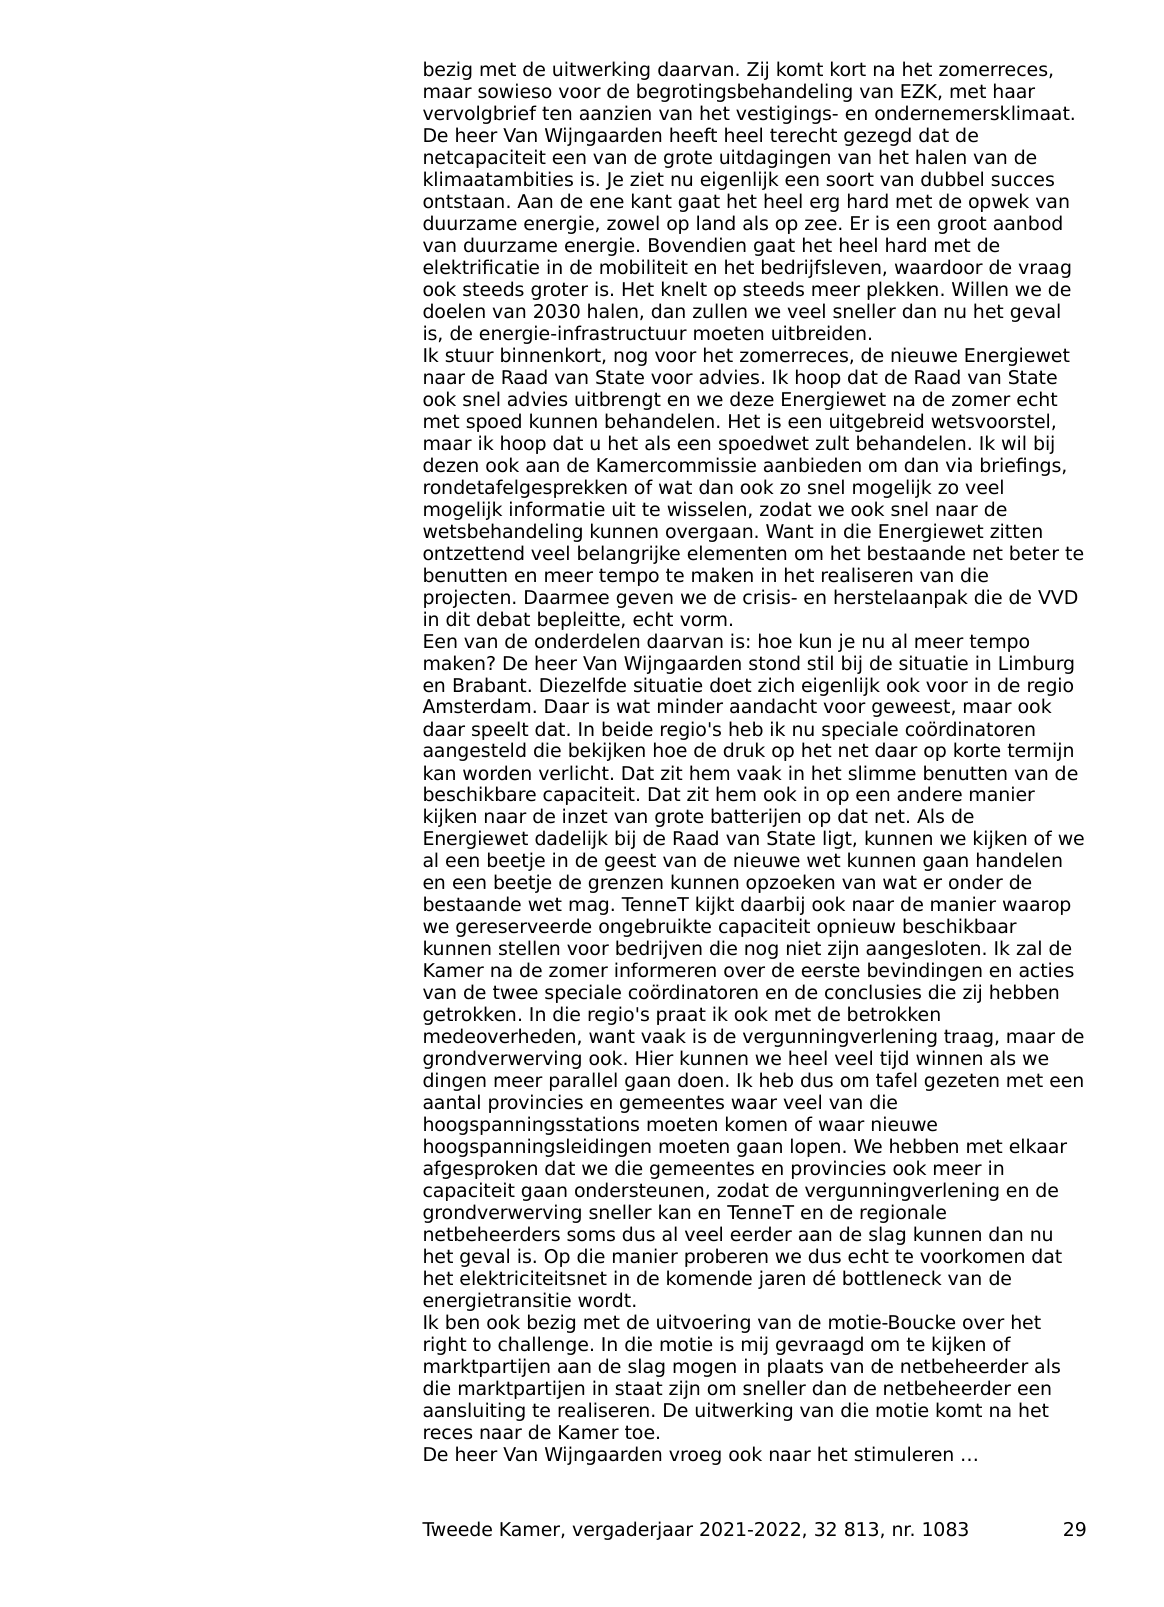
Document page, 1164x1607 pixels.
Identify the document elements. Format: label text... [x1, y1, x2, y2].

text De heer Van Wijngaarden heeft heel terecht gezegd dat de netcapaciteit een van de grote uitdagingen van het halen van de klimaatambities is. Je ziet nu eigenlijk een soort van dubbel succes ontstaan. Aan de ene kant gaat het heel erg hard met de opwek van duurzame energie, zowel op land als op zee. Er is een groot aanbod van duurzame energie. Bovendien gaat het heel hard met de elektrificatie in de mobiliteit en het bedrijfsleven, waardoor de vraag ook steeds groter is. Het knelt op steeds meer plekken. Willen we de doelen van 2030 halen, dan zullen we veel sneller dan nu het geval is, de energie-infrastructuur moeten uitbreiden. [422, 125, 1087, 345]
text bezig met de uitwerking daarvan. Zij komt kort na het zomerreces, maar sowieso voor de begrotingsbehandeling van EZK, met haar vervolgbrief ten aanzien van het vestigings- en ondernemersklimaat. [422, 59, 1087, 125]
text Ik stuur binnenkort, nog voor het zomerreces, de nieuwe Energiewet naar de Raad van State voor advies. Ik hoop dat de Raad van State ook snel advies uitbrengt en we deze Energiewet na de zomer echt met spoed kunnen behandelen. Het is een uitgebreid wetsvoorstel, maar ik hoop dat u het als een spoedwet zult behandelen. Ik wil bij dezen ook aan de Kamercommissie aanbieden om dan via briefings, rondetafelgesprekken of wat dan ook zo snel mogelijk zo veel mogelijk informatie uit te wisselen, zodat we ook snel naar de wetsbehandeling kunnen overgaan. Want in die Energiewet zitten ontzettend veel belangrijke elementen om het bestaande net beter te benutten en meer tempo te maken in het realiseren van die projecten. Daarmee geven we de crisis- en herstelaanpak die de VVD in dit debat bepleitte, echt vorm. [422, 345, 1087, 631]
text Ik ben ook bezig met de uitvoering van de motie-Boucke over het right to challenge. In die motie is mij gevraagd om te kijken of marktpartijen aan de slag mogen in plaats van de netbeheerder als die marktpartijen in staat zijn om sneller dan de netbeheerder een aansluiting te realiseren. De uitwerking van die motie komt na het reces naar de Kamer toe. [422, 1312, 1087, 1444]
text De heer Van Wijngaarden vroeg ook naar het stimuleren … [422, 1444, 1087, 1466]
text Een van de onderdelen daarvan is: hoe kun je nu al meer tempo maken? De heer Van Wijngaarden stond stil bij de situatie in Limburg en Brabant. Diezelfde situatie doet zich eigenlijk ook voor in de regio Amsterdam. Daar is wat minder aandacht voor geweest, maar ook daar speelt dat. In beide regio's heb ik nu speciale coördinatoren aangesteld die bekijken hoe de druk op het net daar op korte termijn kan worden verlicht. Dat zit hem vaak in het slimme benutten van de beschikbare capaciteit. Dat zit hem ook in op een andere manier kijken naar de inzet van grote batterijen op dat net. Als de Energiewet dadelijk bij de Raad van State ligt, kunnen we kijken of we al een beetje in de geest van de nieuwe wet kunnen gaan handelen en een beetje de grenzen kunnen opzoeken van wat er onder de bestaande wet mag. TenneT kijkt daarbij ook naar de manier waarop we gereserveerde ongebruikte capaciteit opnieuw beschikbaar kunnen stellen voor bedrijven die nog niet zijn aangesloten. Ik zal de Kamer na de zomer informeren over de eerste bevindingen en acties van de twee speciale coördinatoren en de conclusies die zij hebben getrokken. In die regio's praat ik ook met de betrokken medeoverheden, want vaak is de vergunningverlening traag, maar de grondverwerving ook. Hier kunnen we heel veel tijd winnen als we dingen meer parallel gaan doen. Ik heb dus om tafel gezeten met een aantal provincies en gemeentes waar veel van die hoogspanningsstations moeten komen of waar nieuwe hoogspanningsleidingen moeten gaan lopen. We hebben met elkaar afgesproken dat we die gemeentes en provincies ook meer in capaciteit gaan ondersteunen, zodat de vergunningverlening en de grondverwerving sneller kan en TenneT en de regionale netbeheerders soms dus al veel eerder aan de slag kunnen dan nu het geval is. Op die manier proberen we dus echt te voorkomen dat het elektriciteitsnet in de komende jaren dé bottleneck van de energietransitie wordt. [422, 631, 1087, 1312]
